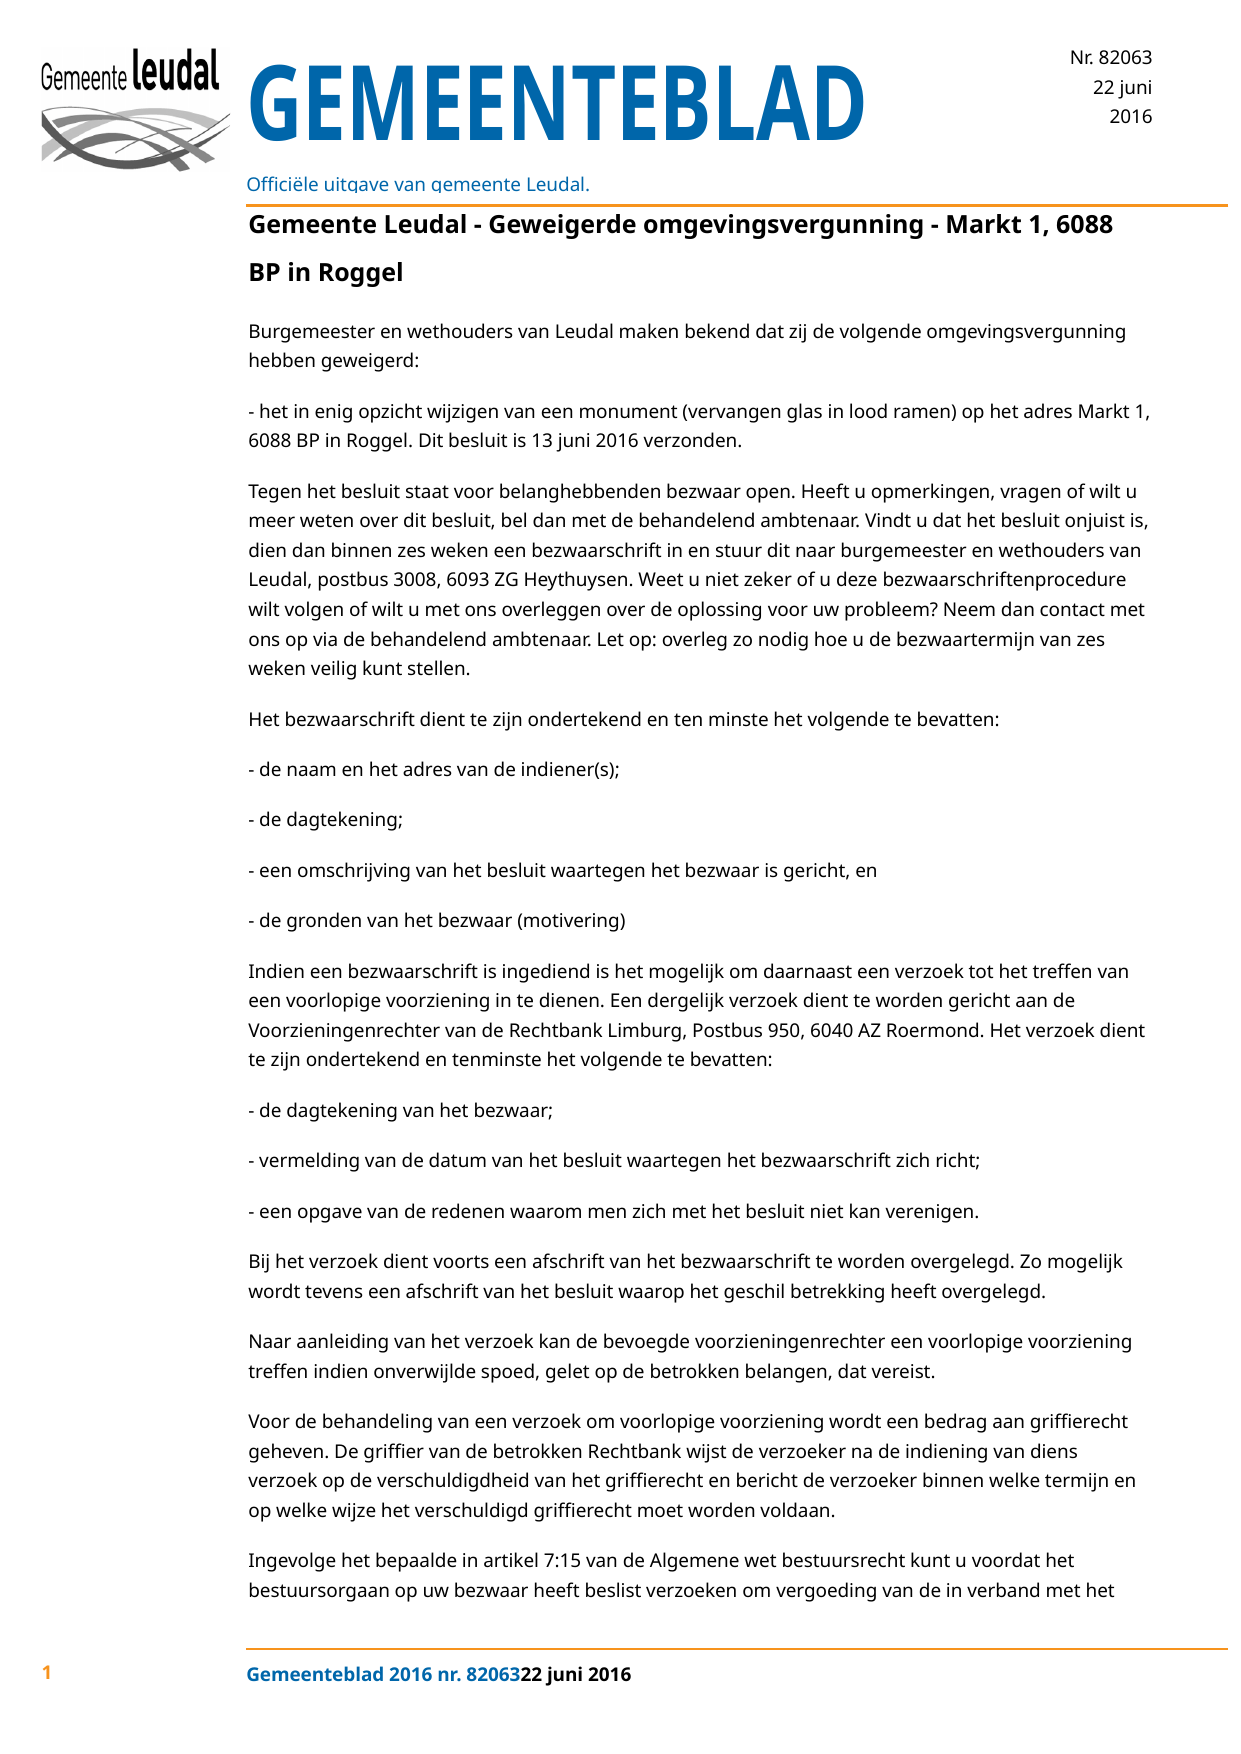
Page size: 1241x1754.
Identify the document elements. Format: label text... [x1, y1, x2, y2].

text Het bezwaarschrift dient te zijn ondertekend en ten minste het volgende te bevatten: [248, 706, 1152, 732]
text Gemeente Leudal - Geweigerde omgevingsvergunning - Markt 1, 6088 BP in Roggel [248, 207, 1152, 288]
text - het in enig opzicht wijzigen van een monument (vervangen glas in lood ramen) op het adres Markt 1, 6088 BP in Roggel. Dit besluit is 13 juni 2016 verzonden. [248, 398, 1152, 453]
text Voor de behandeling van een verzoek om voorlopige voorziening wordt een bedrag aan griffierecht geheven. De griffier van de betrokken Rechtbank wijst de verzoeker na de indiening van diens verzoek op de verschuldigdheid van het griffierecht en bericht de verzoeker binnen welke termijn en op welke wijze het verschuldigd griffierecht moet worden voldaan. [248, 1408, 1152, 1523]
text Indien een bezwaarschrift is ingediend is het mogelijk om daarnaast een verzoek tot het treffen van een voorlopige voorziening in te dienen. Een dergelijk verzoek dient te worden gericht aan de Voorzieningenrechter van de Rechtbank Limburg, Postbus 950, 6040 AZ Roermond. Het verzoek dient te zijn ondertekend en tenminste het volgende te bevatten: [248, 958, 1152, 1072]
text Ingevolge het bepaalde in artikel 7:15 van de Algemene wet bestuursrecht kunt u voordat het bestuursorgaan op uw bezwaar heeft beslist verzoeken om vergoeding van de in verband met het [248, 1547, 1152, 1603]
text Burgemeester en wethouders van Leudal maken bekend dat zij de volgende omgevingsvergunning hebben geweigerd: [248, 318, 1152, 373]
text - de naam en het adres van de indiener(s); [248, 756, 1152, 782]
text - de dagtekening van het bezwaar; [248, 1097, 1152, 1123]
text - de gronden van het bezwaar (motivering) [248, 907, 1152, 933]
text - vermelding van de datum van het besluit waartegen het bezwaarschrift zich richt; [248, 1147, 1152, 1173]
text Tegen het besluit staat voor belanghebbenden bezwaar open. Heeft u opmerkingen, vragen of wilt u meer weten over dit besluit, bel dan met de behandelend ambtenaar. Vindt u dat het besluit onjuist is, dien dan binnen zes weken een bezwaarschrift in en stuur dit naar burgemeester en wethouders van Leudal, postbus 3008, 6093 ZG Heythuysen. Weet u niet zeker of u deze bezwaarschriftenprocedure wilt volgen of wilt u met ons overleggen over de oplossing voor uw probleem? Neem dan contact met ons op via de behandelend ambtenaar. Let op: overleg zo nodig hoe u de bezwaartermijn van zes weken veilig kunt stellen. [248, 478, 1152, 681]
text Bij het verzoek dient voorts een afschrift van het bezwaarschrift te worden overgelegd. Zo mogelijk wordt tevens een afschrift van het besluit waarop het geschil betrekking heeft overgelegd. [248, 1248, 1152, 1304]
picture [41, 47, 231, 172]
text Naar aanleiding van het verzoek kan de bevoegde voorzieningenrechter een voorlopige voorziening treffen indien onverwijlde spoed, gelet op de betrokken belangen, dat vereist. [248, 1328, 1152, 1384]
text - een opgave van de redenen waarom men zich met het besluit niet kan verenigen. [248, 1198, 1152, 1224]
text - een omschrijving van het besluit waartegen het bezwaar is gericht, en [248, 857, 1152, 883]
text - de dagtekening; [248, 807, 1152, 832]
